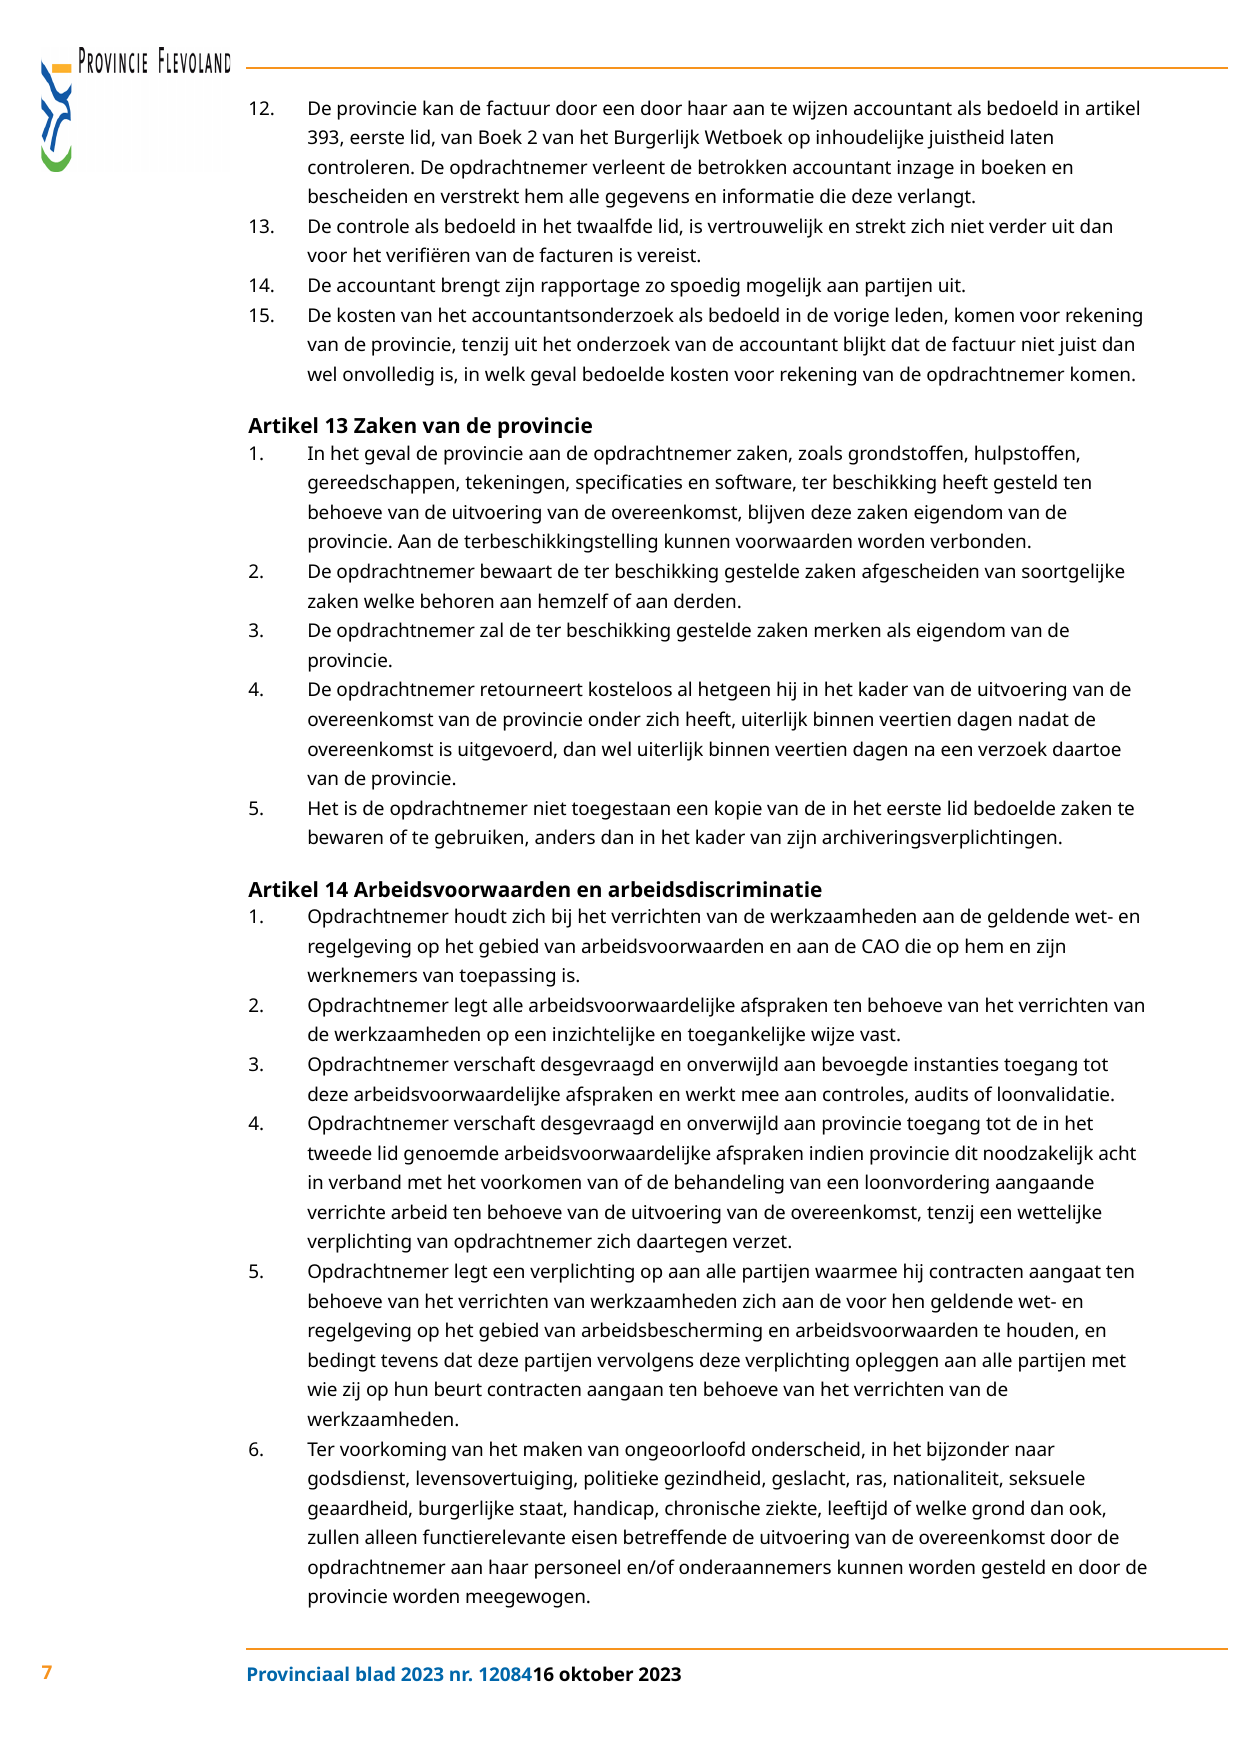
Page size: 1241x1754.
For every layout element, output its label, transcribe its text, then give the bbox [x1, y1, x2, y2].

text Artikel 14 Arbeidsvoorwaarden en arbeidsdiscriminatie [248, 875, 1152, 903]
list De provincie kan de factuur door een door haar aan te wijzen accountant als bedoeld in artikel 393, eerste lid, van Boek 2 van het Burgerlijk Wetboek op inhoudelijke juistheid laten controleren. De opdrachtnemer verleent de betrokken accountant inzage in boeken en bescheiden en verstrekt hem alle gegevens en informatie die deze verlangt. [248, 95, 1152, 209]
list Het is de opdrachtnemer niet toegestaan een kopie van de in het eerste lid bedoelde zaken te bewaren of te gebruiken, anders dan in het kader van zijn archiveringsverplichtingen. [248, 795, 1152, 850]
list Opdrachtnemer houdt zich bij het verrichten van de werkzaamheden aan de geldende wet- en regelgeving op het gebied van arbeidsvoorwaarden en aan de CAO die op hem en zijn werknemers van toepassing is. [248, 903, 1152, 988]
list In het geval de provincie aan de opdrachtnemer zaken, zoals grondstoffen, hulpstoffen, gereedschappen, tekeningen, specificaties en software, ter beschikking heeft gesteld ten behoeve van de uitvoering van de overeenkomst, blijven deze zaken eigendom van de provincie. Aan de terbeschikkingstelling kunnen voorwaarden worden verbonden. [248, 440, 1152, 554]
list De kosten van het accountantsonderzoek als bedoeld in de vorige leden, komen voor rekening van de provincie, tenzij uit het onderzoek van de accountant blijkt dat de factuur niet juist dan wel onvolledig is, in welk geval bedoelde kosten voor rekening van de opdrachtnemer komen. [248, 302, 1152, 387]
picture [41, 47, 231, 172]
list De controle als bedoeld in het twaalfde lid, is vertrouwelijk en strekt zich niet verder uit dan voor het verifiëren van de facturen is vereist. [248, 213, 1152, 268]
list De accountant brengt zijn rapportage zo spoedig mogelijk aan partijen uit. [248, 272, 1152, 298]
list Opdrachtnemer verschaft desgevraagd en onverwijld aan bevoegde instanties toegang tot deze arbeidsvoorwaardelijke afspraken en werkt mee aan controles, audits of loonvalidatie. [248, 1051, 1152, 1107]
list De opdrachtnemer zal de ter beschikking gestelde zaken merken als eigendom van de provincie. [248, 617, 1152, 673]
list Opdrachtnemer verschaft desgevraagd en onverwijld aan provincie toegang tot de in het tweede lid genoemde arbeidsvoorwaardelijke afspraken indien provincie dit noodzakelijk acht in verband met het voorkomen van of de behandeling van een loonvordering aangaande verrichte arbeid ten behoeve van de uitvoering van de overeenkomst, tenzij een wettelijke verplichting van opdrachtnemer zich daartegen verzet. [248, 1110, 1152, 1254]
list Opdrachtnemer legt alle arbeidsvoorwaardelijke afspraken ten behoeve van het verrichten van de werkzaamheden op een inzichtelijke en toegankelijke wijze vast. [248, 992, 1152, 1047]
list Opdrachtnemer legt een verplichting op aan alle partijen waarmee hij contracten aangaat ten behoeve van het verrichten van werkzaamheden zich aan de voor hen geldende wet- en regelgeving op het gebied van arbeidsbescherming en arbeidsvoorwaarden te houden, en bedingt tevens dat deze partijen vervolgens deze verplichting opleggen aan alle partijen met wie zij op hun beurt contracten aangaan ten behoeve van het verrichten van de werkzaamheden. [248, 1258, 1152, 1432]
list De opdrachtnemer bewaart de ter beschikking gestelde zaken afgescheiden van soortgelijke zaken welke behoren aan hemzelf of aan derden. [248, 558, 1152, 613]
list Ter voorkoming van het maken van ongeoorloofd onderscheid, in het bijzonder naar godsdienst, levensovertuiging, politieke gezindheid, geslacht, ras, nationaliteit, seksuele geaardheid, burgerlijke staat, handicap, chronische ziekte, leeftijd of welke grond dan ook, zullen alleen functierelevante eisen betreffende de uitvoering van de overeenkomst door de opdrachtnemer aan haar personeel en/of onderaannemers kunnen worden gesteld en door de provincie worden meegewogen. [248, 1436, 1152, 1609]
list De opdrachtnemer retourneert kosteloos al hetgeen hij in het kader van de uitvoering van de overeenkomst van de provincie onder zich heeft, uiterlijk binnen veertien dagen nadat de overeenkomst is uitgevoerd, dan wel uiterlijk binnen veertien dagen na een verzoek daartoe van de provincie. [248, 677, 1152, 791]
text Artikel 13 Zaken van de provincie [248, 411, 1152, 440]
